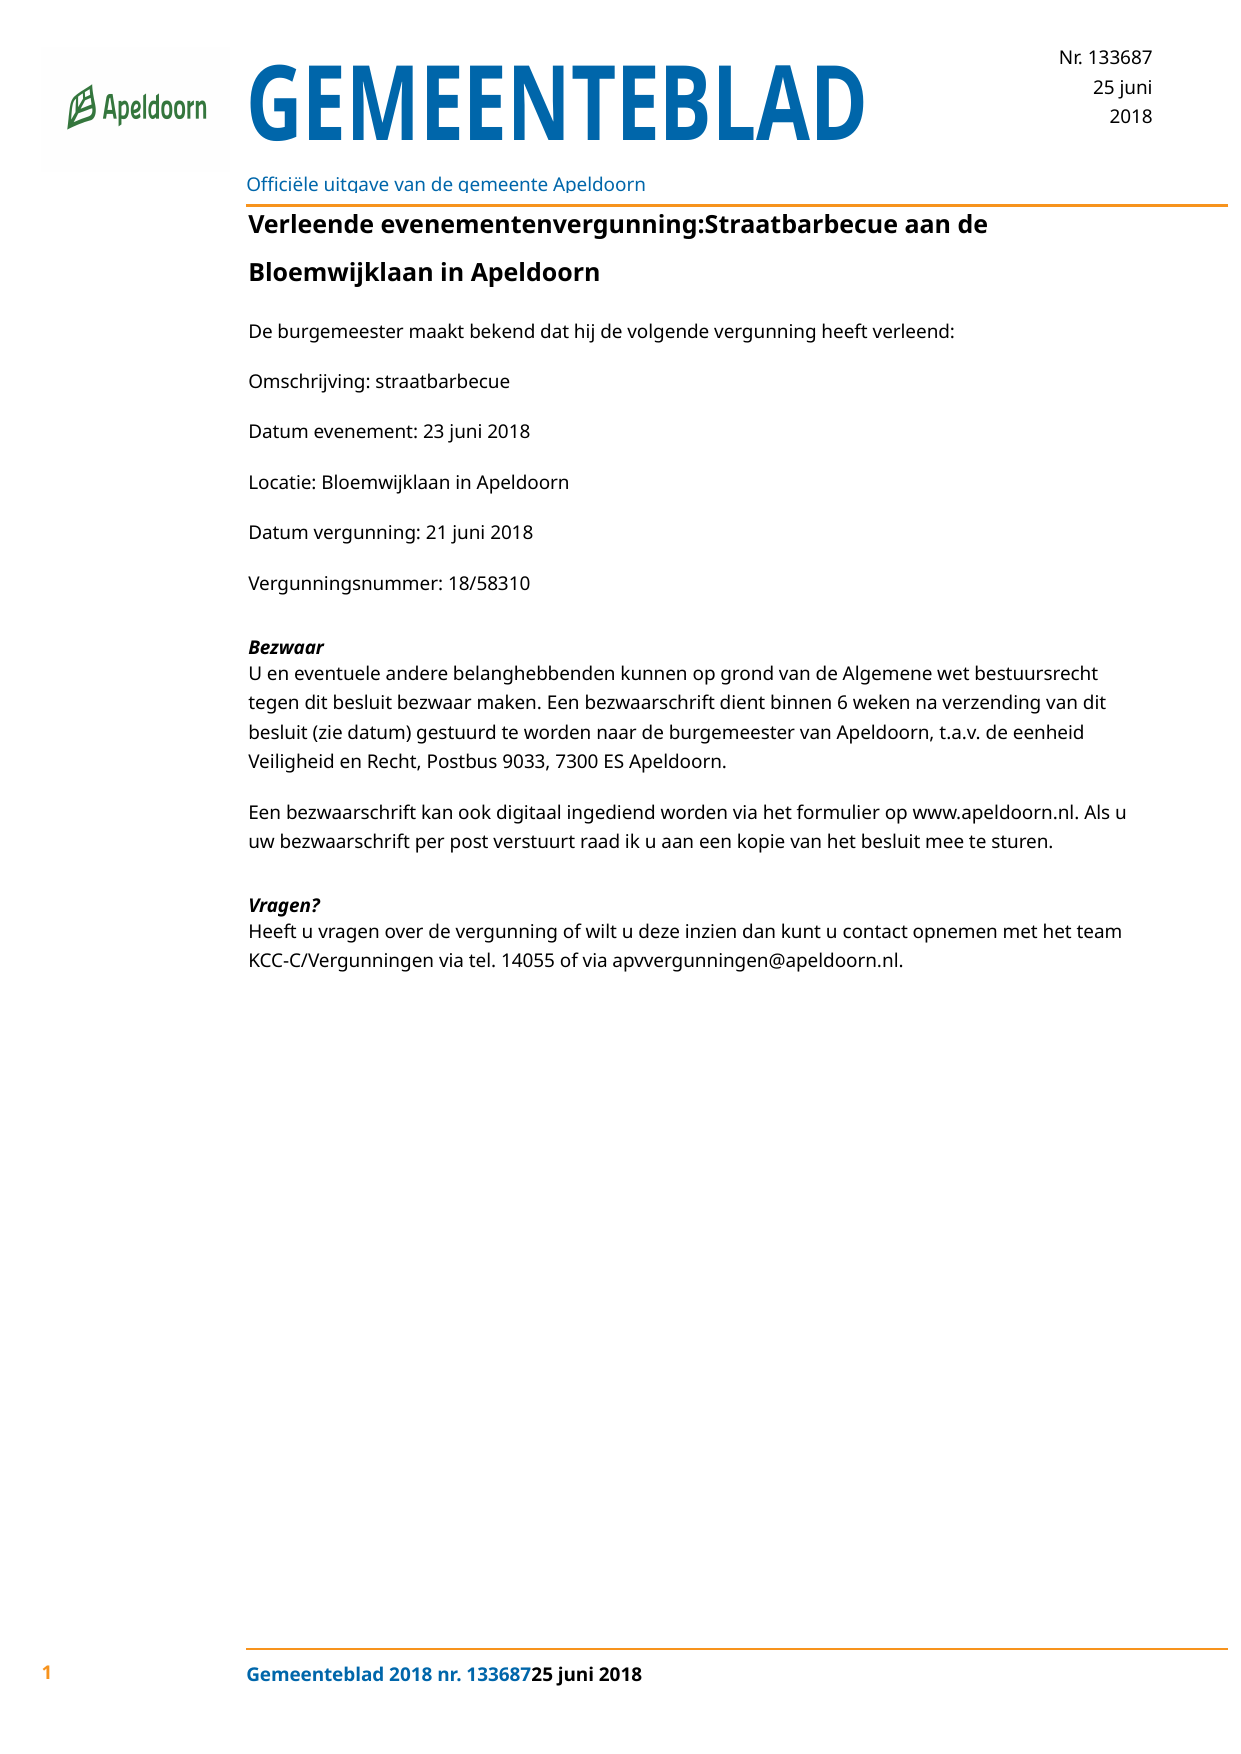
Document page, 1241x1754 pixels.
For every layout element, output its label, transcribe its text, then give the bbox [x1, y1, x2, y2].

text Vragen? [248, 892, 1152, 918]
text Datum evenement: 23 juni 2018 [248, 419, 1152, 444]
text Heeft u vragen over de vergunning of wilt u deze inzien dan kunt u contact opnemen met het team KCC-C/Vergunningen via tel. 14055 of via apvvergunningen@apeldoorn.nl. [248, 918, 1152, 973]
text Bezwaar [248, 634, 1152, 660]
text Datum vergunning: 21 juni 2018 [248, 519, 1152, 545]
text Verleende evenementenvergunning:Straatbarbecue aan de Bloemwijklaan in Apeldoorn [248, 207, 1152, 288]
text Locatie: Bloemwijklaan in Apeldoorn [248, 469, 1152, 495]
text Vergunningsnummer: 18/58310 [248, 570, 1152, 596]
text U en eventuele andere belanghebbenden kunnen op grond van de Algemene wet bestuursrecht tegen dit besluit bezwaar maken. Een bezwaarschrift dient binnen 6 weken na verzending van dit besluit (zie datum) gestuurd te worden naar de burgemeester van Apeldoorn, t.a.v. de eenheid Veiligheid en Recht, Postbus 9033, 7300 ES Apeldoorn. [248, 660, 1152, 774]
text Een bezwaarschrift kan ook digitaal ingediend worden via het formulier op www.apeldoorn.nl. Als u uw bezwaarschrift per post verstuurt raad ik u aan een kopie van het besluit mee te sturen. [248, 799, 1152, 854]
text Omschrijving: straatbarbecue [248, 368, 1152, 394]
picture [41, 47, 231, 172]
text De burgemeester maakt bekend dat hij de volgende vergunning heeft verleend: [248, 318, 1152, 344]
